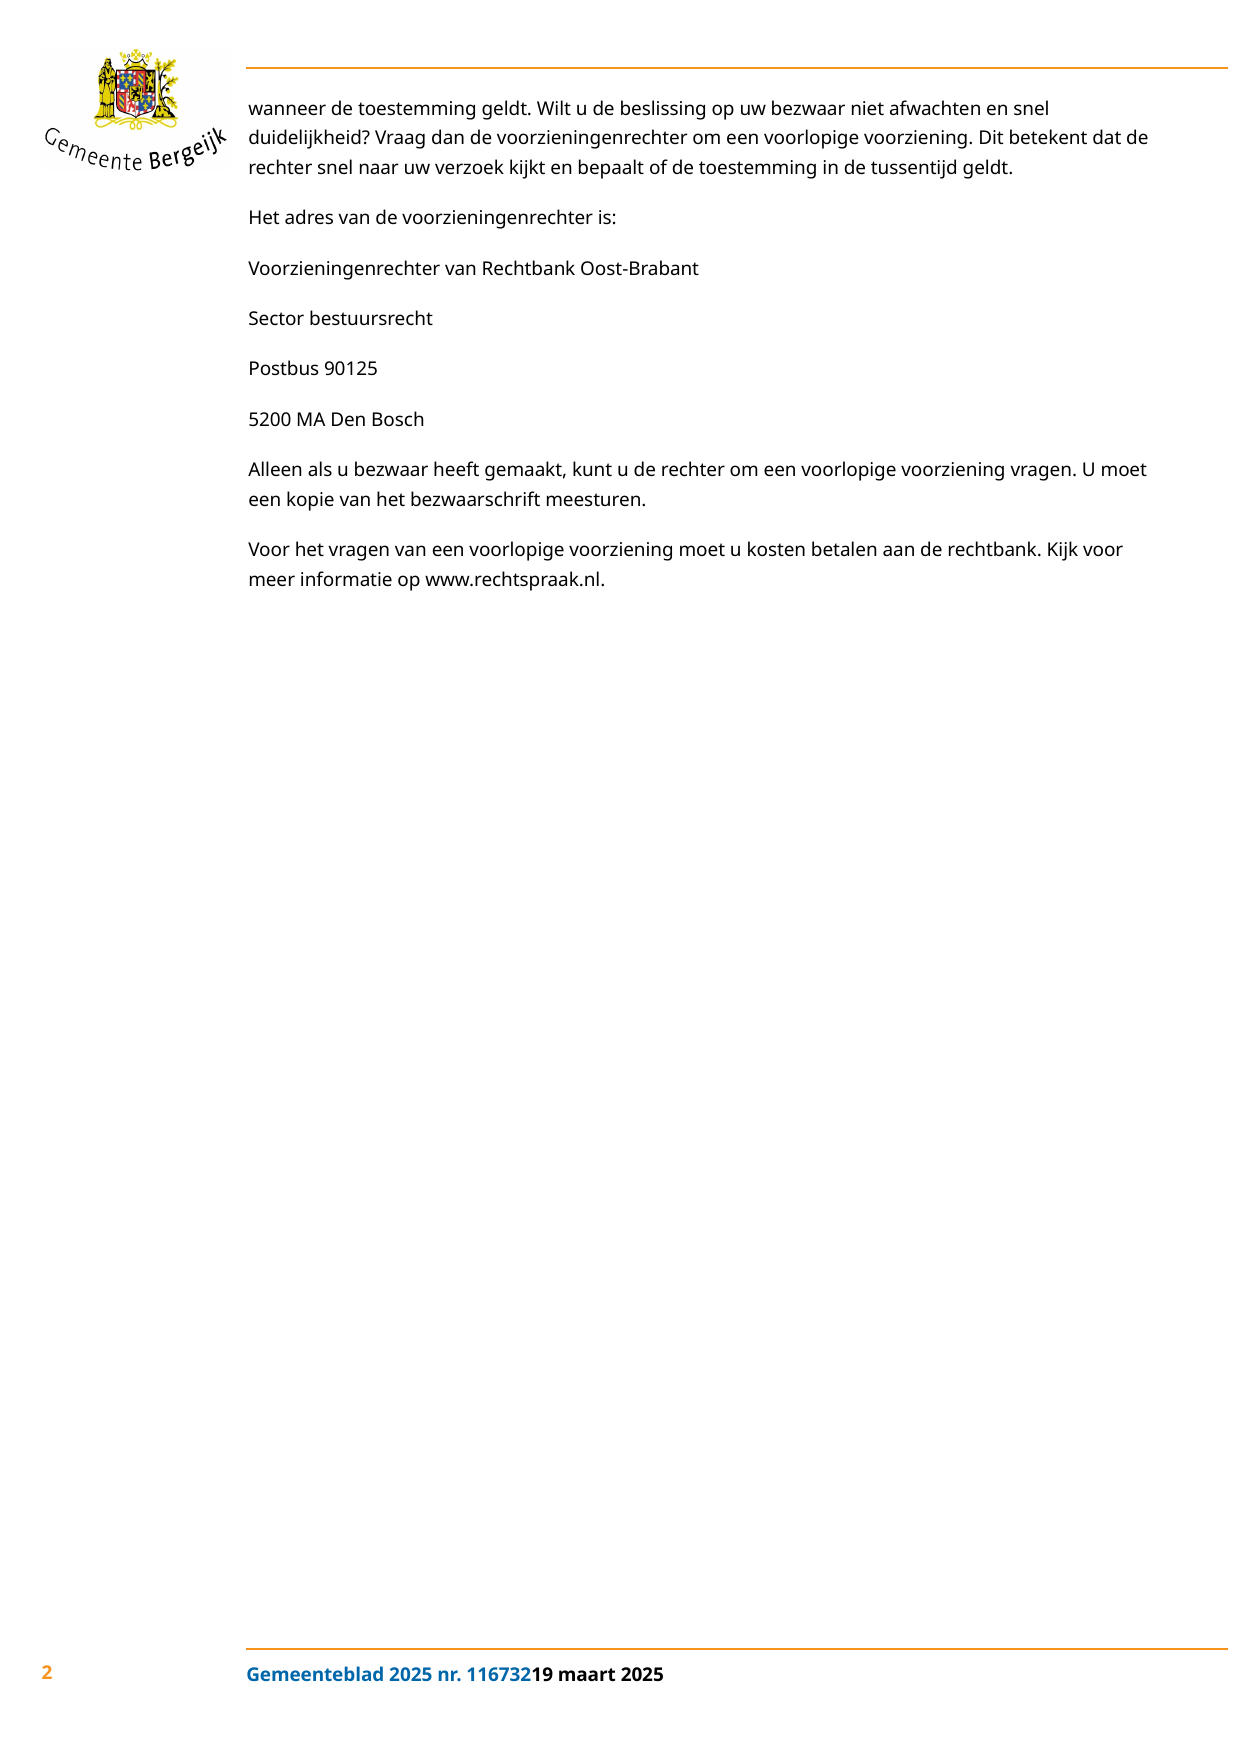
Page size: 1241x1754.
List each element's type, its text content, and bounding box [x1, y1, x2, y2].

picture [41, 47, 231, 172]
text Voorzieningenrechter van Rechtbank Oost-Brabant [248, 255, 1152, 281]
text Voor het vragen van een voorlopige voorziening moet u kosten betalen aan de rechtbank. Kijk voor meer informatie op www.rechtspraak.nl. [248, 536, 1152, 592]
text Alleen als u bezwaar heeft gemaakt, kunt u de rechter om een voorlopige voorziening vragen. U moet een kopie van het bezwaarschrift meesturen. [248, 456, 1152, 512]
text Sector bestuursrecht [248, 305, 1152, 331]
text Het adres van de voorzieningenrechter is: [248, 204, 1152, 230]
text 5200 MA Den Bosch [248, 406, 1152, 432]
text wanneer de toestemming geldt. Wilt u de beslissing op uw bezwaar niet afwachten en snel duidelijkheid? Vraag dan de voorzieningenrechter om een voorlopige voorziening. Dit betekent dat de rechter snel naar uw verzoek kijkt en bepaalt of de toestemming in de tussentijd geldt. [248, 95, 1152, 180]
text Postbus 90125 [248, 356, 1152, 381]
